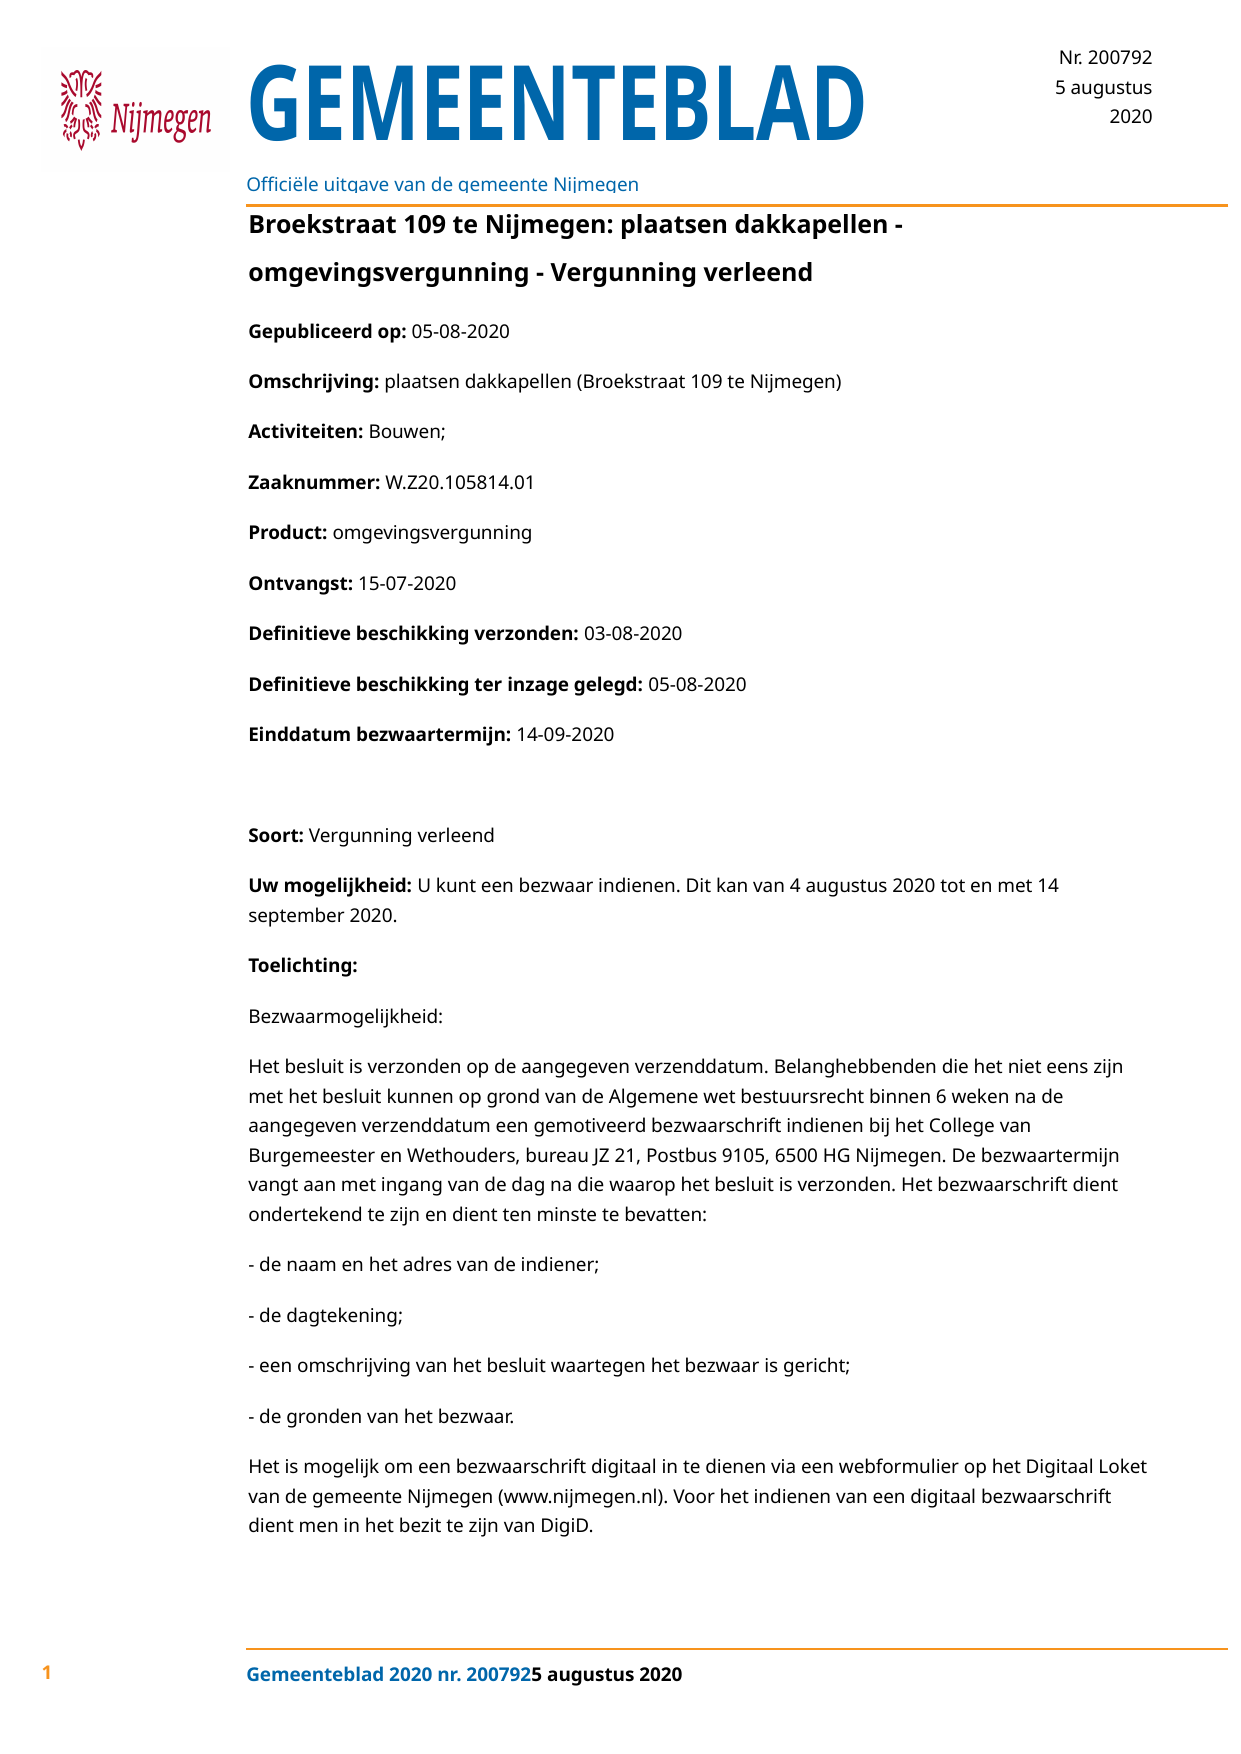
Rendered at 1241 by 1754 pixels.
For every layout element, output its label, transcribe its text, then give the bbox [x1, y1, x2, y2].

text Het is mogelijk om een bezwaarschrift digitaal in te dienen via een webformulier op het Digitaal Loket van de gemeente Nijmegen (www.nijmegen.nl). Voor het indienen van een digitaal bezwaarschrift dient men in het bezit te zijn van DigiD. [248, 1453, 1152, 1538]
text Product: omgevingsvergunning [248, 519, 1152, 545]
text - de naam en het adres van de indiener; [248, 1252, 1152, 1277]
text - de gronden van het bezwaar. [248, 1403, 1152, 1429]
text Bezwaarmogelijkheid: [248, 1003, 1152, 1029]
text - de dagtekening; [248, 1302, 1152, 1328]
text Ontvangst: 15-07-2020 [248, 570, 1152, 596]
text Definitieve beschikking verzonden: 03-08-2020 [248, 620, 1152, 646]
text Soort: Vergunning verleend [248, 822, 1152, 848]
text Definitieve beschikking ter inzage gelegd: 05-08-2020 [248, 671, 1152, 697]
text Zaaknummer: W.Z20.105814.01 [248, 469, 1152, 495]
text Het besluit is verzonden op de aangegeven verzenddatum. Belanghebbenden die het niet eens zijn met het besluit kunnen op grond van de Algemene wet bestuursrecht binnen 6 weken na de aangegeven verzenddatum een gemotiveerd bezwaarschrift indienen bij het College van Burgemeester en Wethouders, bureau JZ 21, Postbus 9105, 6500 HG Nijmegen. De bezwaartermijn vangt aan met ingang van de dag na die waarop het besluit is verzonden. Het bezwaarschrift dient ondertekend te zijn en dient ten minste te bevatten: [248, 1053, 1152, 1227]
picture [41, 47, 231, 172]
text Activiteiten: Bouwen; [248, 419, 1152, 444]
text Uw mogelijkheid: U kunt een bezwaar indienen. Dit kan van 4 augustus 2020 tot en met 14 september 2020. [248, 872, 1152, 928]
text Broekstraat 109 te Nijmegen: plaatsen dakkapellen - omgevingsvergunning - Vergunning verleend [248, 207, 1152, 288]
text Toelichting: [248, 952, 1152, 978]
text Omschrijving: plaatsen dakkapellen (Broekstraat 109 te Nijmegen) [248, 368, 1152, 394]
text Einddatum bezwaartermijn: 14-09-2020 [248, 721, 1152, 747]
text - een omschrijving van het besluit waartegen het bezwaar is gericht; [248, 1352, 1152, 1378]
text Gepubliceerd op: 05-08-2020 [248, 318, 1152, 344]
